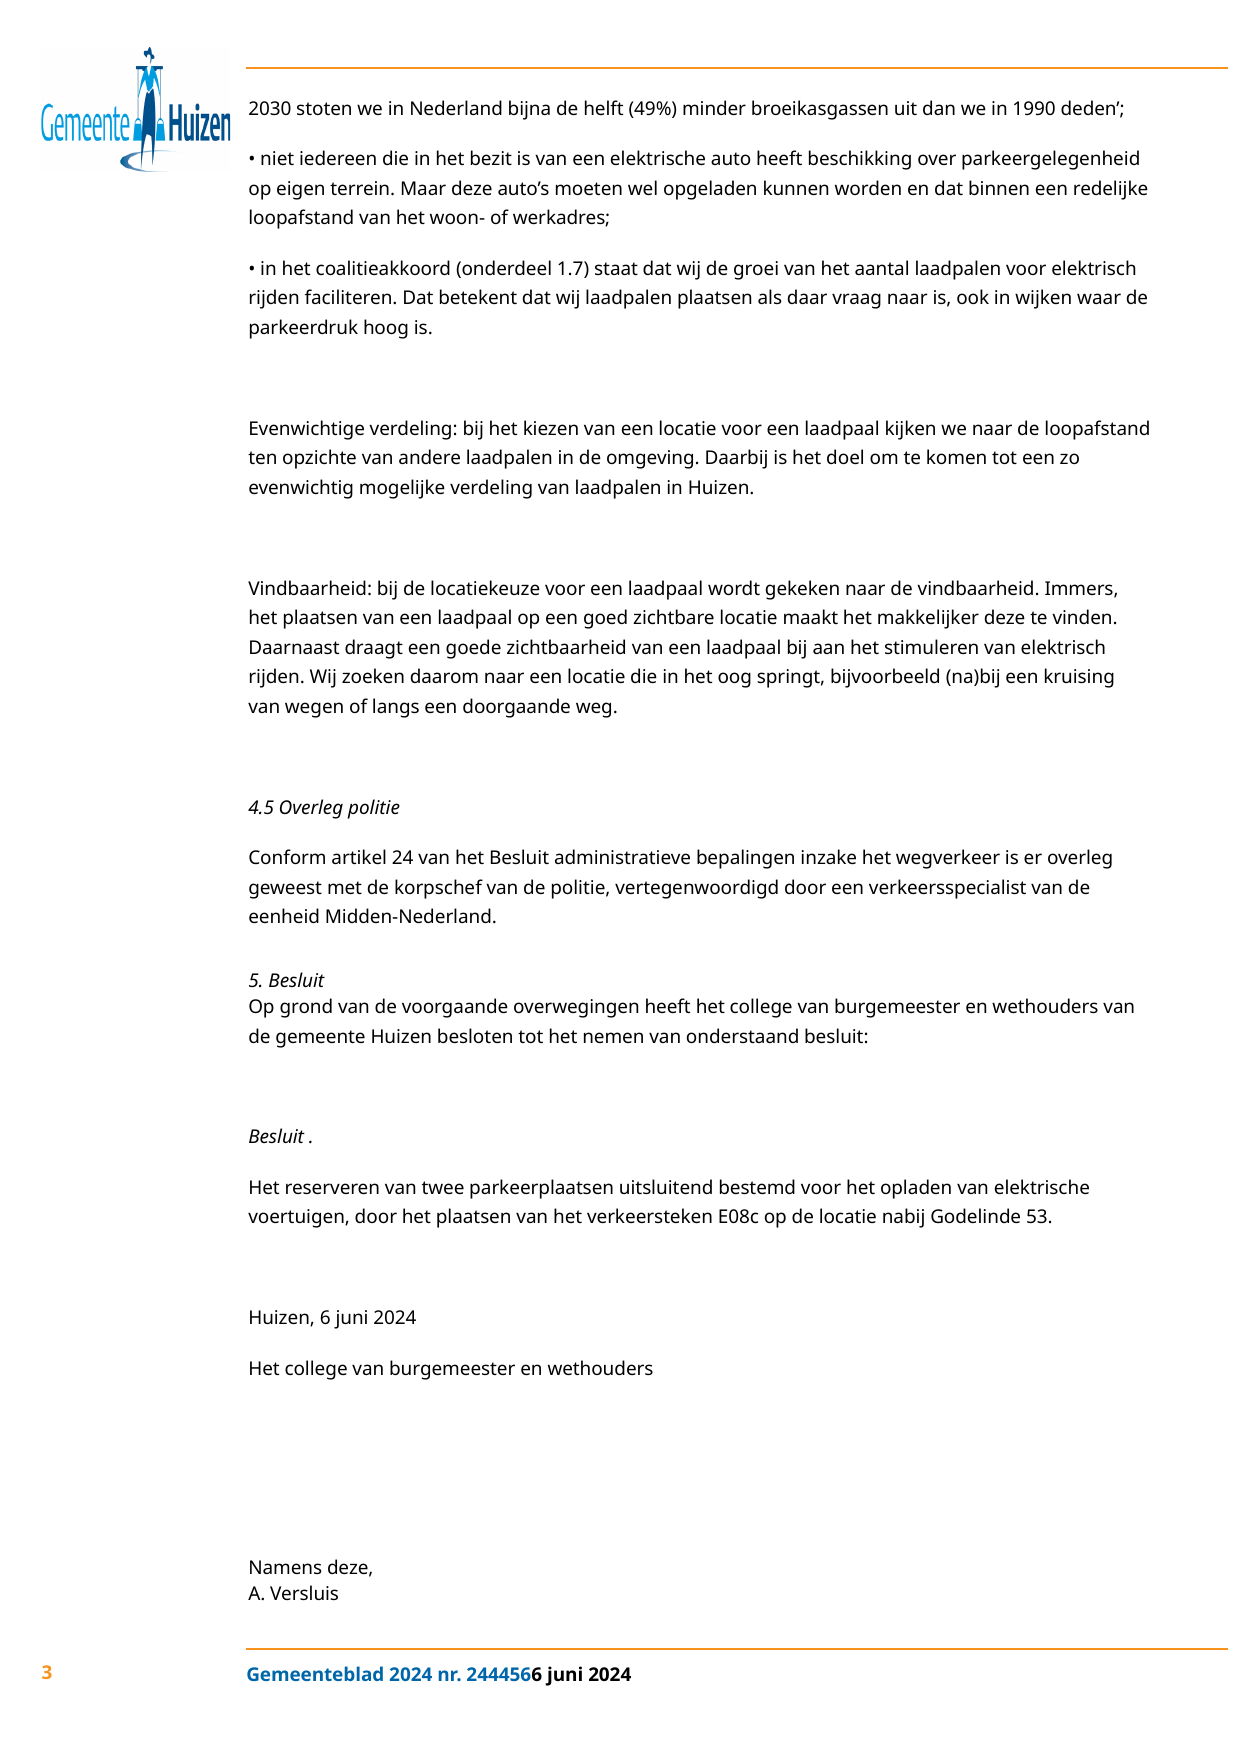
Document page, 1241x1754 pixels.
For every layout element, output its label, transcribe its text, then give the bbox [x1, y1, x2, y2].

picture [41, 47, 231, 172]
text Het college van burgemeester en wethouders [248, 1355, 1152, 1381]
text Conform artikel 24 van het Besluit administratieve bepalingen inzake het wegverkeer is er overleg geweest met de korpschef van de politie, vertegenwoordigd door een verkeersspecialist van de eenheid Midden-Nederland. [248, 844, 1152, 929]
text 5. Besluit [248, 967, 1152, 993]
text Het reserveren van twee parkeerplaatsen uitsluitend bestemd voor het opladen van elektrische voertuigen, door het plaatsen van het verkeersteken E08c op de locatie nabij Godelinde 53. [248, 1174, 1152, 1229]
text • niet iedereen die in het bezit is van een elektrische auto heeft beschikking over parkeergelegenheid op eigen terrein. Maar deze auto’s moeten wel opgeladen kunnen worden en dat binnen een redelijke loopafstand van het woon- of werkadres; [248, 145, 1152, 230]
text Vindbaarheid: bij de locatiekeuze voor een laadpaal wordt gekeken naar de vindbaarheid. Immers, het plaatsen van een laadpaal op een goed zichtbare locatie maakt het makkelijker deze te vinden. Daarnaast draagt een goede zichtbaarheid van een laadpaal bij aan het stimuleren van elektrisch rijden. Wij zoeken daarom naar een locatie die in het oog springt, bijvoorbeeld (na)bij een kruising van wegen of langs een doorgaande weg. [248, 575, 1152, 719]
text A. Versluis [248, 1580, 1152, 1605]
text • in het coalitieakkoord (onderdeel 1.7) staat dat wij de groei van het aantal laadpalen voor elektrisch rijden faciliteren. Dat betekent dat wij laadpalen plaatsen als daar vraag naar is, ook in wijken waar de parkeerdruk hoog is. [248, 255, 1152, 340]
text 2030 stoten we in Nederland bijna de helft (49%) minder broeikasgassen uit dan we in 1990 deden’; [248, 95, 1152, 121]
text Besluit . [248, 1124, 1152, 1149]
text Namens deze, [248, 1554, 1152, 1580]
text Evenwichtige verdeling: bij het kiezen van een locatie voor een laadpaal kijken we naar de loopafstand ten opzichte van andere laadpalen in de omgeving. Daarbij is het doel om te komen tot een zo evenwichtig mogelijke verdeling van laadpalen in Huizen. [248, 415, 1152, 500]
text Op grond van de voorgaande overwegingen heeft het college van burgemeester en wethouders van de gemeente Huizen besloten tot het nemen van onderstaand besluit: [248, 993, 1152, 1048]
text Huizen, 6 juni 2024 [248, 1304, 1152, 1330]
text 4.5 Overleg politie [248, 794, 1152, 820]
